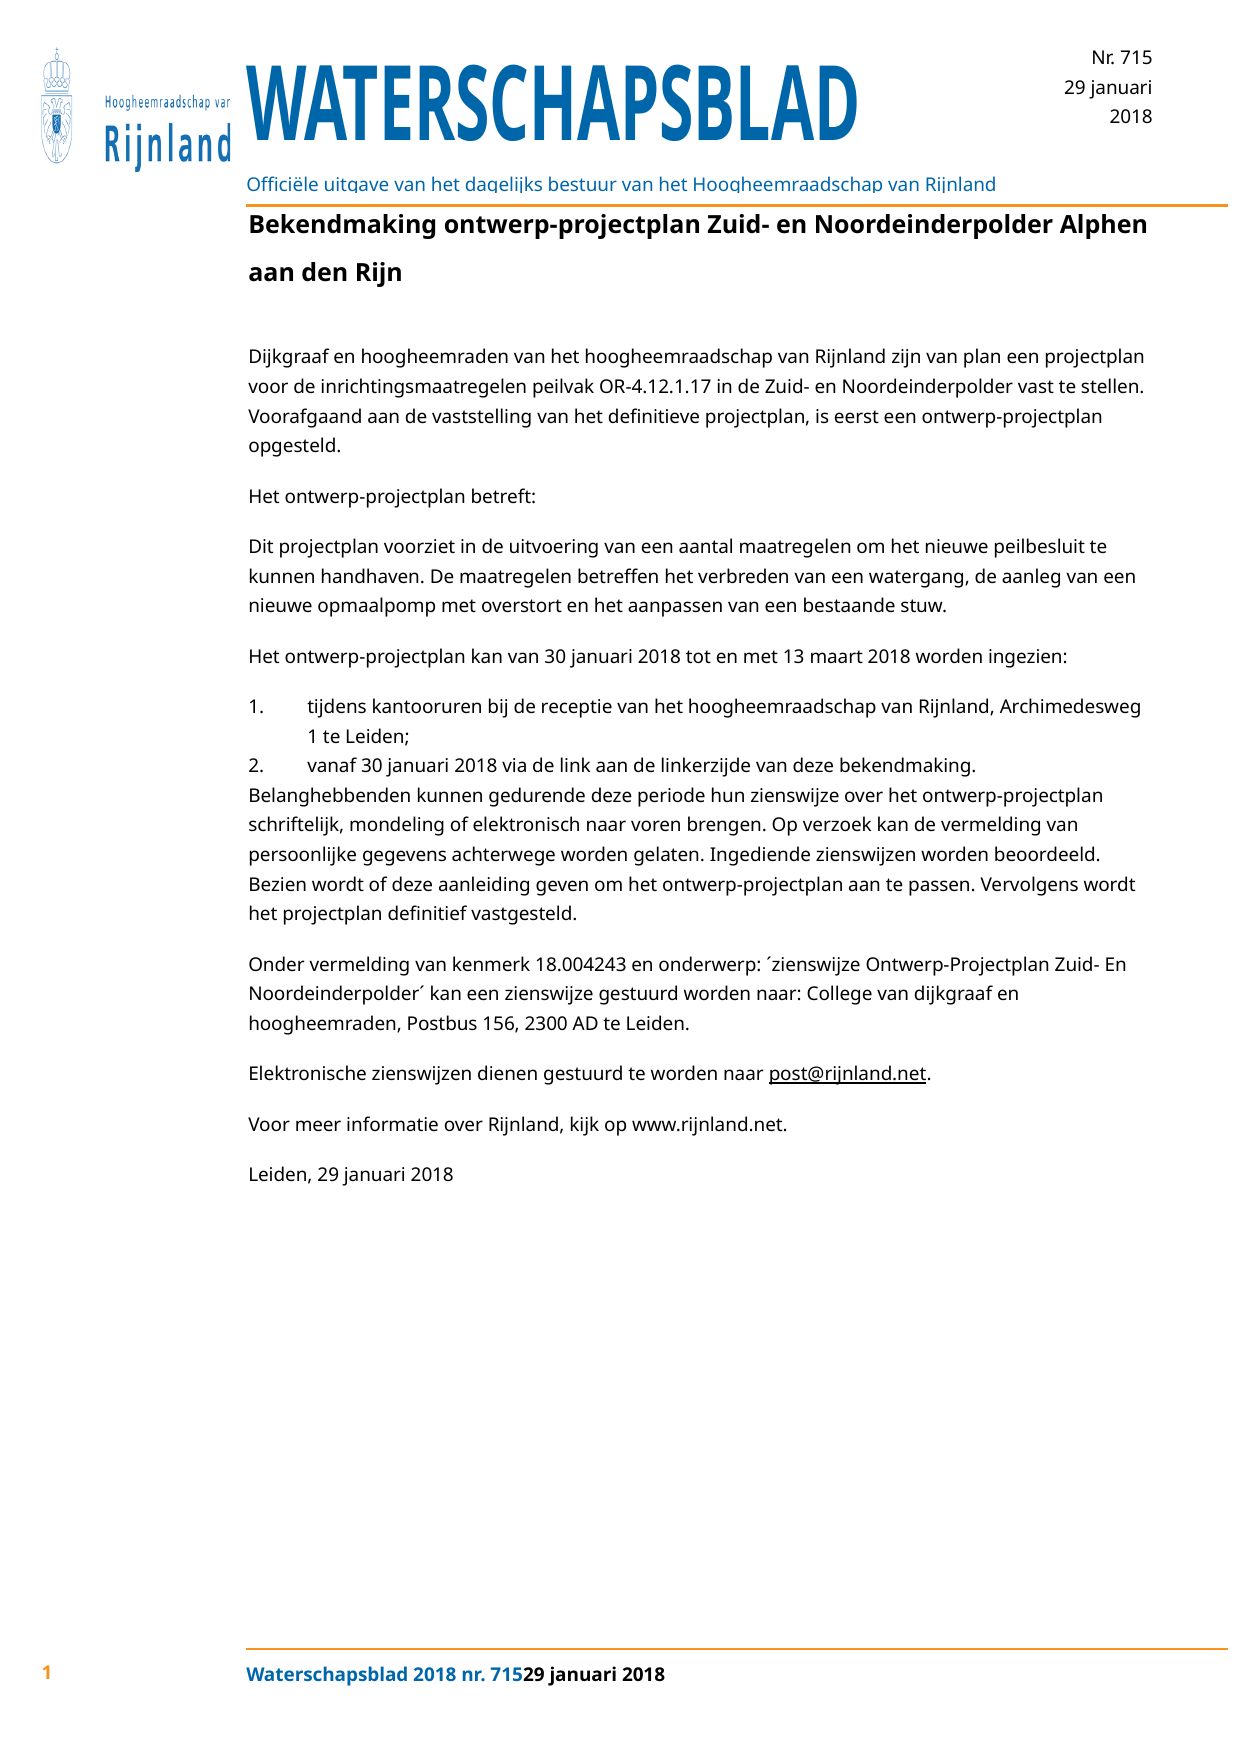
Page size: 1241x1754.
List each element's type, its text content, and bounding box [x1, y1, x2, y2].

picture [41, 47, 231, 172]
text Voor meer informatie over Rijnland, kijk op www.rijnland.net. [248, 1111, 1152, 1136]
text Onder vermelding van kenmerk 18.004243 en onderwerp: ´zienswijze Ontwerp-Projectplan Zuid- En Noordeinderpolder´ kan een zienswijze gestuurd worden naar: College van dijkgraaf en hoogheemraden, Postbus 156, 2300 AD te Leiden. [248, 951, 1152, 1036]
text Bekendmaking ontwerp-projectplan Zuid- en Noordeinderpolder Alphen aan den Rijn [248, 207, 1152, 288]
text Het ontwerp-projectplan betreft: [248, 483, 1152, 508]
text Elektronische zienswijzen dienen gestuurd te worden naar post@rijnland.net. [248, 1060, 1152, 1086]
list vanaf 30 januari 2018 via de link aan de linkerzijde van deze bekendmaking. [248, 752, 1152, 778]
text Het ontwerp-projectplan kan van 30 januari 2018 tot en met 13 maart 2018 worden ingezien: [248, 643, 1152, 668]
text Dit projectplan voorziet in de uitvoering van een aantal maatregelen om het nieuwe peilbesluit te kunnen handhaven. De maatregelen betreffen het verbreden van een watergang, de aanleg van een nieuwe opmaalpomp met overstort en het aanpassen van een bestaande stuw. [248, 533, 1152, 618]
list tijdens kantooruren bij de receptie van het hoogheemraadschap van Rijnland, Archimedesweg 1 te Leiden; [248, 693, 1152, 748]
text Leiden, 29 januari 2018 [248, 1161, 1152, 1187]
text Dijkgraaf en hoogheemraden van het hoogheemraadschap van Rijnland zijn van plan een projectplan voor de inrichtingsmaatregelen peilvak OR-4.12.1.17 in de Zuid- en Noordeinderpolder vast te stellen. Voorafgaand aan de vaststelling van het definitieve projectplan, is eerst een ontwerp-projectplan opgesteld. [248, 344, 1152, 458]
text Belanghebbenden kunnen gedurende deze periode hun zienswijze over het ontwerp-projectplan schriftelijk, mondeling of elektronisch naar voren brengen. Op verzoek kan de vermelding van persoonlijke gegevens achterwege worden gelaten. Ingediende zienswijzen worden beoordeeld. Bezien wordt of deze aanleiding geven om het ontwerp-projectplan aan te passen. Vervolgens wordt het projectplan definitief vastgesteld. [248, 782, 1152, 926]
